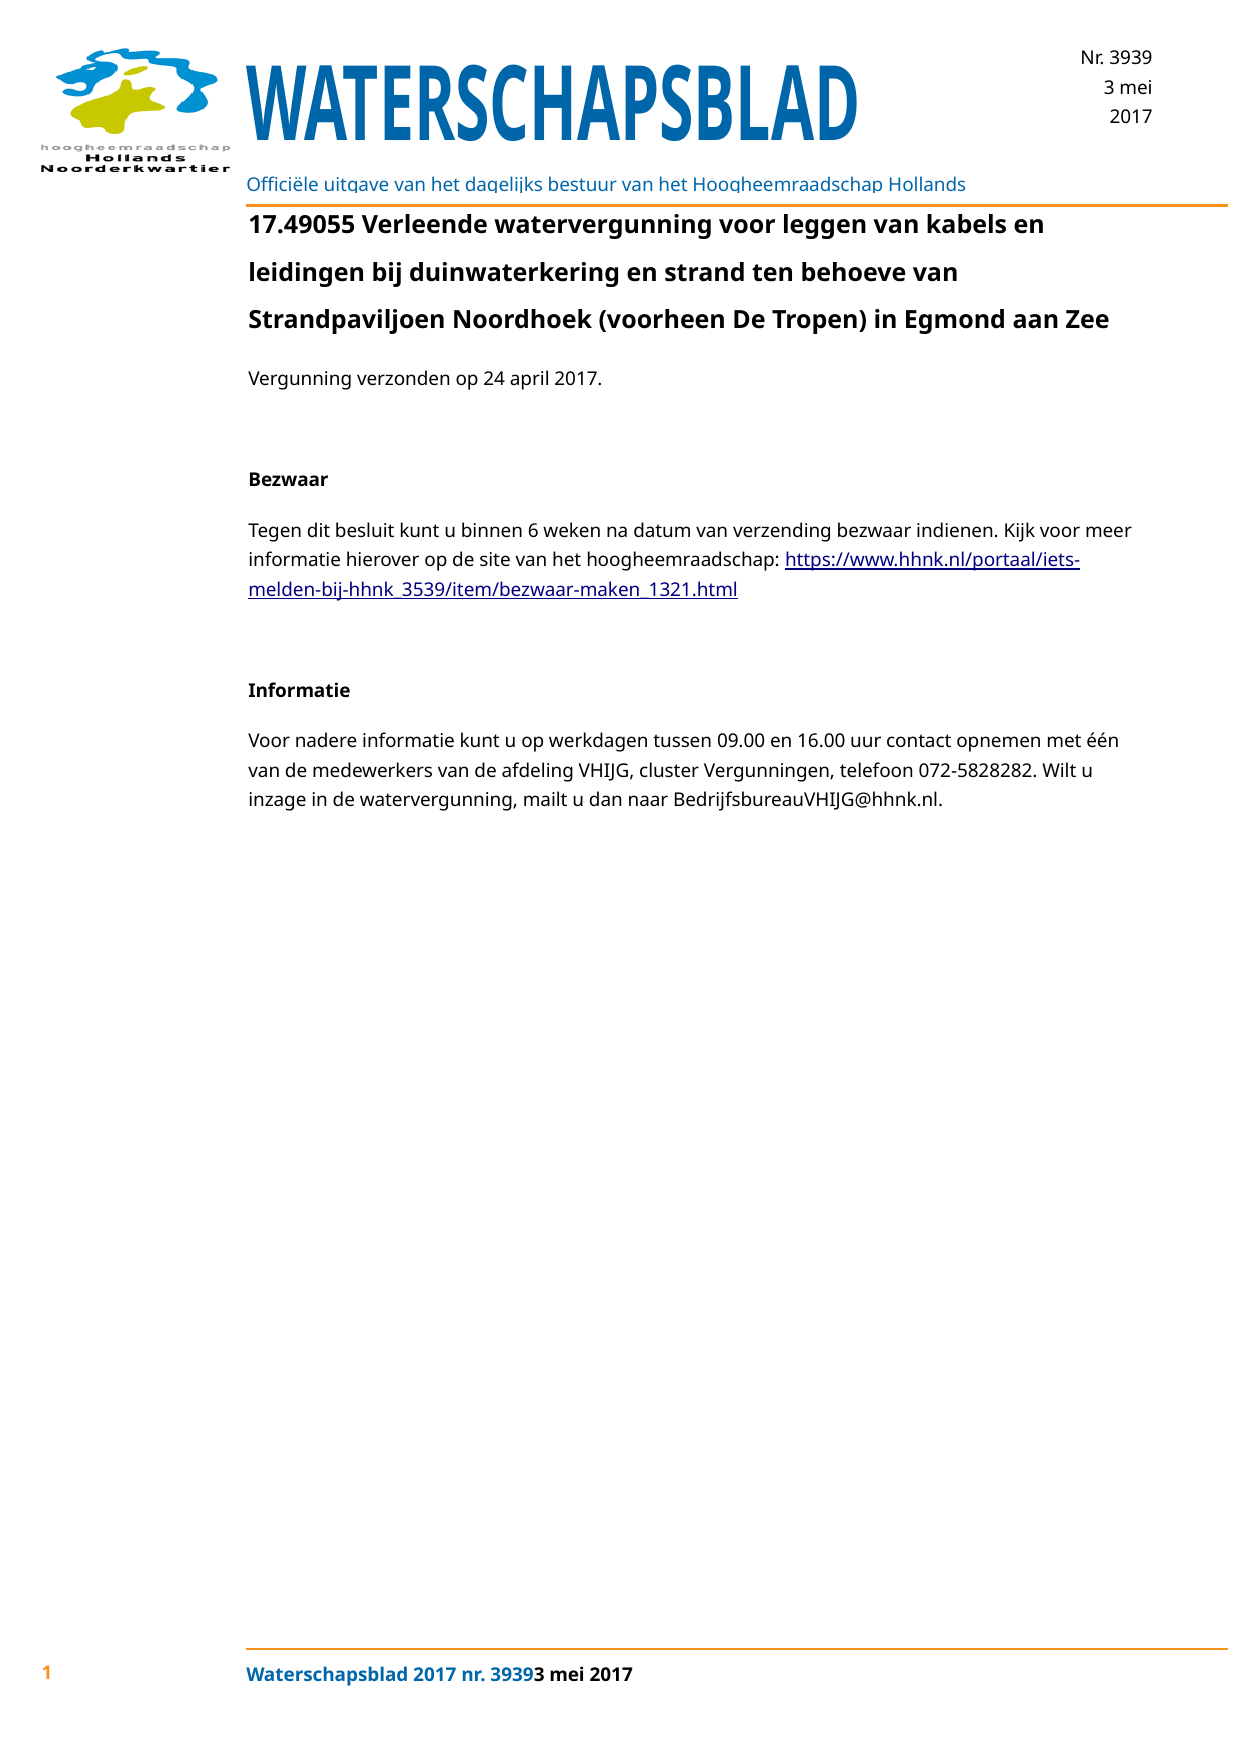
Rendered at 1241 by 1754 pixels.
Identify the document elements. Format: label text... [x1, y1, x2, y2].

text Voor nadere informatie kunt u op werkdagen tussen 09.00 en 16.00 uur contact opnemen met één van de medewerkers van de afdeling VHIJG, cluster Vergunningen, telefoon 072-5828282. Wilt u inzage in de watervergunning, mailt u dan naar BedrijfsbureauVHIJG@hhnk.nl. [248, 727, 1152, 812]
text Bezwaar [248, 466, 1152, 492]
text Informatie [248, 677, 1152, 702]
text Vergunning verzonden op 24 april 2017. [248, 366, 1152, 391]
text 17.49055 Verleende watervergunning voor leggen van kabels en leidingen bij duinwaterkering en strand ten behoeve van Strandpaviljoen Noordhoek (voorheen De Tropen) in Egmond aan Zee [248, 207, 1152, 336]
text Tegen dit besluit kunt u binnen 6 weken na datum van verzending bezwaar indienen. Kijk voor meer informatie hierover op de site van het hoogheemraadschap: https://www.hhnk.nl/portaal/iets-melden-bij-hhnk_3539/item/bezwaar-maken_1321.html [248, 517, 1152, 602]
picture [41, 47, 231, 172]
